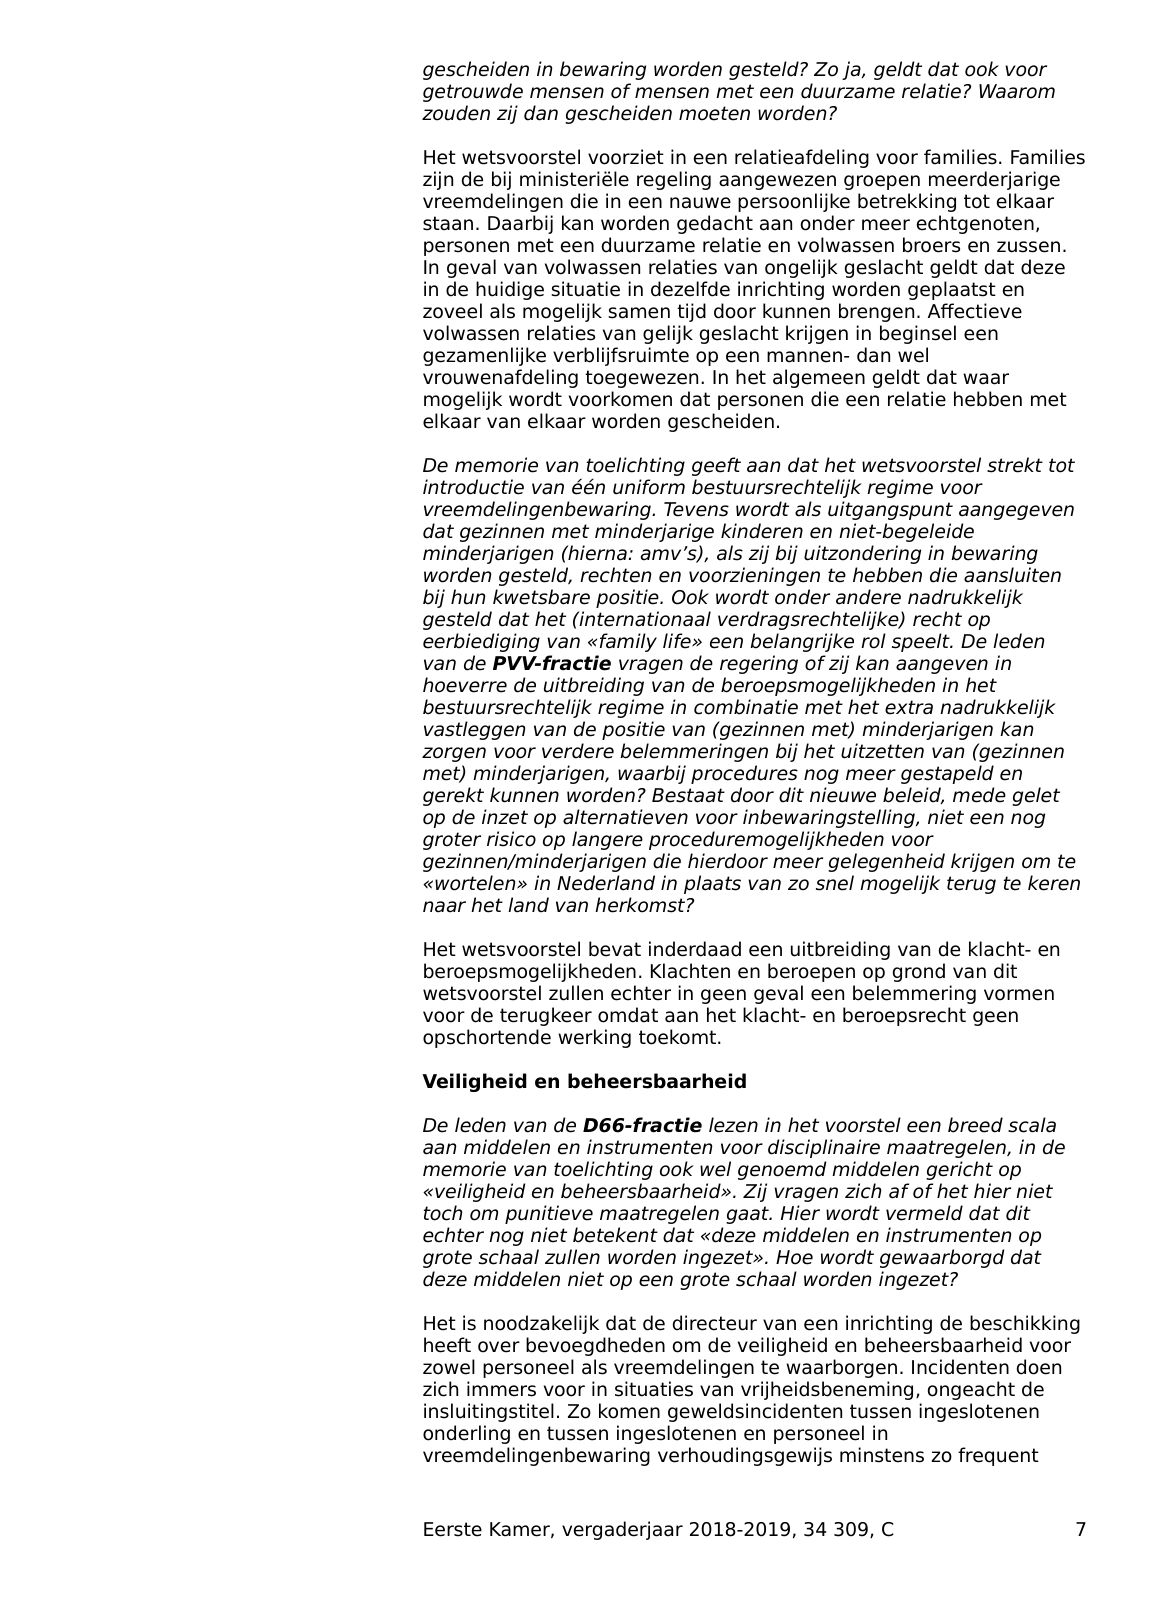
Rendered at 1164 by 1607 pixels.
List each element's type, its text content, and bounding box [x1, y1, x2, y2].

text Het wetsvoorstel voorziet in een relatieafdeling voor families. Families zijn de bij ministeriële regeling aangewezen groepen meerderjarige vreemdelingen die in een nauwe persoonlijke betrekking tot elkaar staan. Daarbij kan worden gedacht aan onder meer echtgenoten, personen met een duurzame relatie en volwassen broers en zussen. In geval van volwassen relaties van ongelijk geslacht geldt dat deze in de huidige situatie in dezelfde inrichting worden geplaatst en zoveel als mogelijk samen tijd door kunnen brengen. Affectieve volwassen relaties van gelijk geslacht krijgen in beginsel een gezamenlijke verblijfsruimte op een mannen- dan wel vrouwenafdeling toegewezen. In het algemeen geldt dat waar mogelijk wordt voorkomen dat personen die een relatie hebben met elkaar van elkaar worden gescheiden. [422, 147, 1087, 433]
text Het is noodzakelijk dat de directeur van een inrichting de beschikking heeft over bevoegdheden om de veiligheid en beheersbaarheid voor zowel personeel als vreemdelingen te waarborgen. Incidenten doen zich immers voor in situaties van vrijheidsbeneming, ongeacht de insluitingstitel. Zo komen geweldsincidenten tussen ingeslotenen onderling en tussen ingeslotenen en personeel in vreemdelingenbewaring verhoudingsgewijs minstens zo frequent [422, 1313, 1087, 1467]
subtitle Veiligheid en beheersbaarheid [422, 1071, 1087, 1093]
text De leden van de D66-fractie lezen in het voorstel een breed scala aan middelen en instrumenten voor disciplinaire maatregelen, in de memorie van toelichting ook wel genoemd middelen gericht op «veiligheid en beheersbaarheid». Zij vragen zich af of het hier niet toch om punitieve maatregelen gaat. Hier wordt vermeld dat dit echter nog niet betekent dat «deze middelen en instrumenten op grote schaal zullen worden ingezet». Hoe wordt gewaarborgd dat deze middelen niet op een grote schaal worden ingezet? [422, 1115, 1087, 1291]
text Het wetsvoorstel bevat inderdaad een uitbreiding van de klacht- en beroepsmogelijkheden. Klachten en beroepen op grond van dit wetsvoorstel zullen echter in geen geval een belemmering vormen voor de terugkeer omdat aan het klacht- en beroepsrecht geen opschortende werking toekomt. [422, 939, 1087, 1049]
text gescheiden in bewaring worden gesteld? Zo ja, geldt dat ook voor getrouwde mensen of mensen met een duurzame relatie? Waarom zouden zij dan gescheiden moeten worden? [422, 59, 1087, 125]
text De memorie van toelichting geeft aan dat het wetsvoorstel strekt tot introductie van één uniform bestuursrechtelijk regime voor vreemdelingenbewaring. Tevens wordt als uitgangspunt aangegeven dat gezinnen met minderjarige kinderen en niet-begeleide minderjarigen (hierna: amv’s), als zij bij uitzondering in bewaring worden gesteld, rechten en voorzieningen te hebben die aansluiten bij hun kwetsbare positie. Ook wordt onder andere nadrukkelijk gesteld dat het (internationaal verdragsrechtelijke) recht op eerbiediging van «family life» een belangrijke rol speelt. De leden van de PVV-fractie vragen de regering of zij kan aangeven in hoeverre de uitbreiding van de beroepsmogelijkheden in het bestuursrechtelijk regime in combinatie met het extra nadrukkelijk vastleggen van de positie van (gezinnen met) minderjarigen kan zorgen voor verdere belemmeringen bij het uitzetten van (gezinnen met) minderjarigen, waarbij procedures nog meer gestapeld en gerekt kunnen worden? Bestaat door dit nieuwe beleid, mede gelet op de inzet op alternatieven voor inbewaringstelling, niet een nog groter risico op langere proceduremogelijkheden voor gezinnen/minderjarigen die hierdoor meer gelegenheid krijgen om te «wortelen» in Nederland in plaats van zo snel mogelijk terug te keren naar het land van herkomst? [422, 455, 1087, 917]
